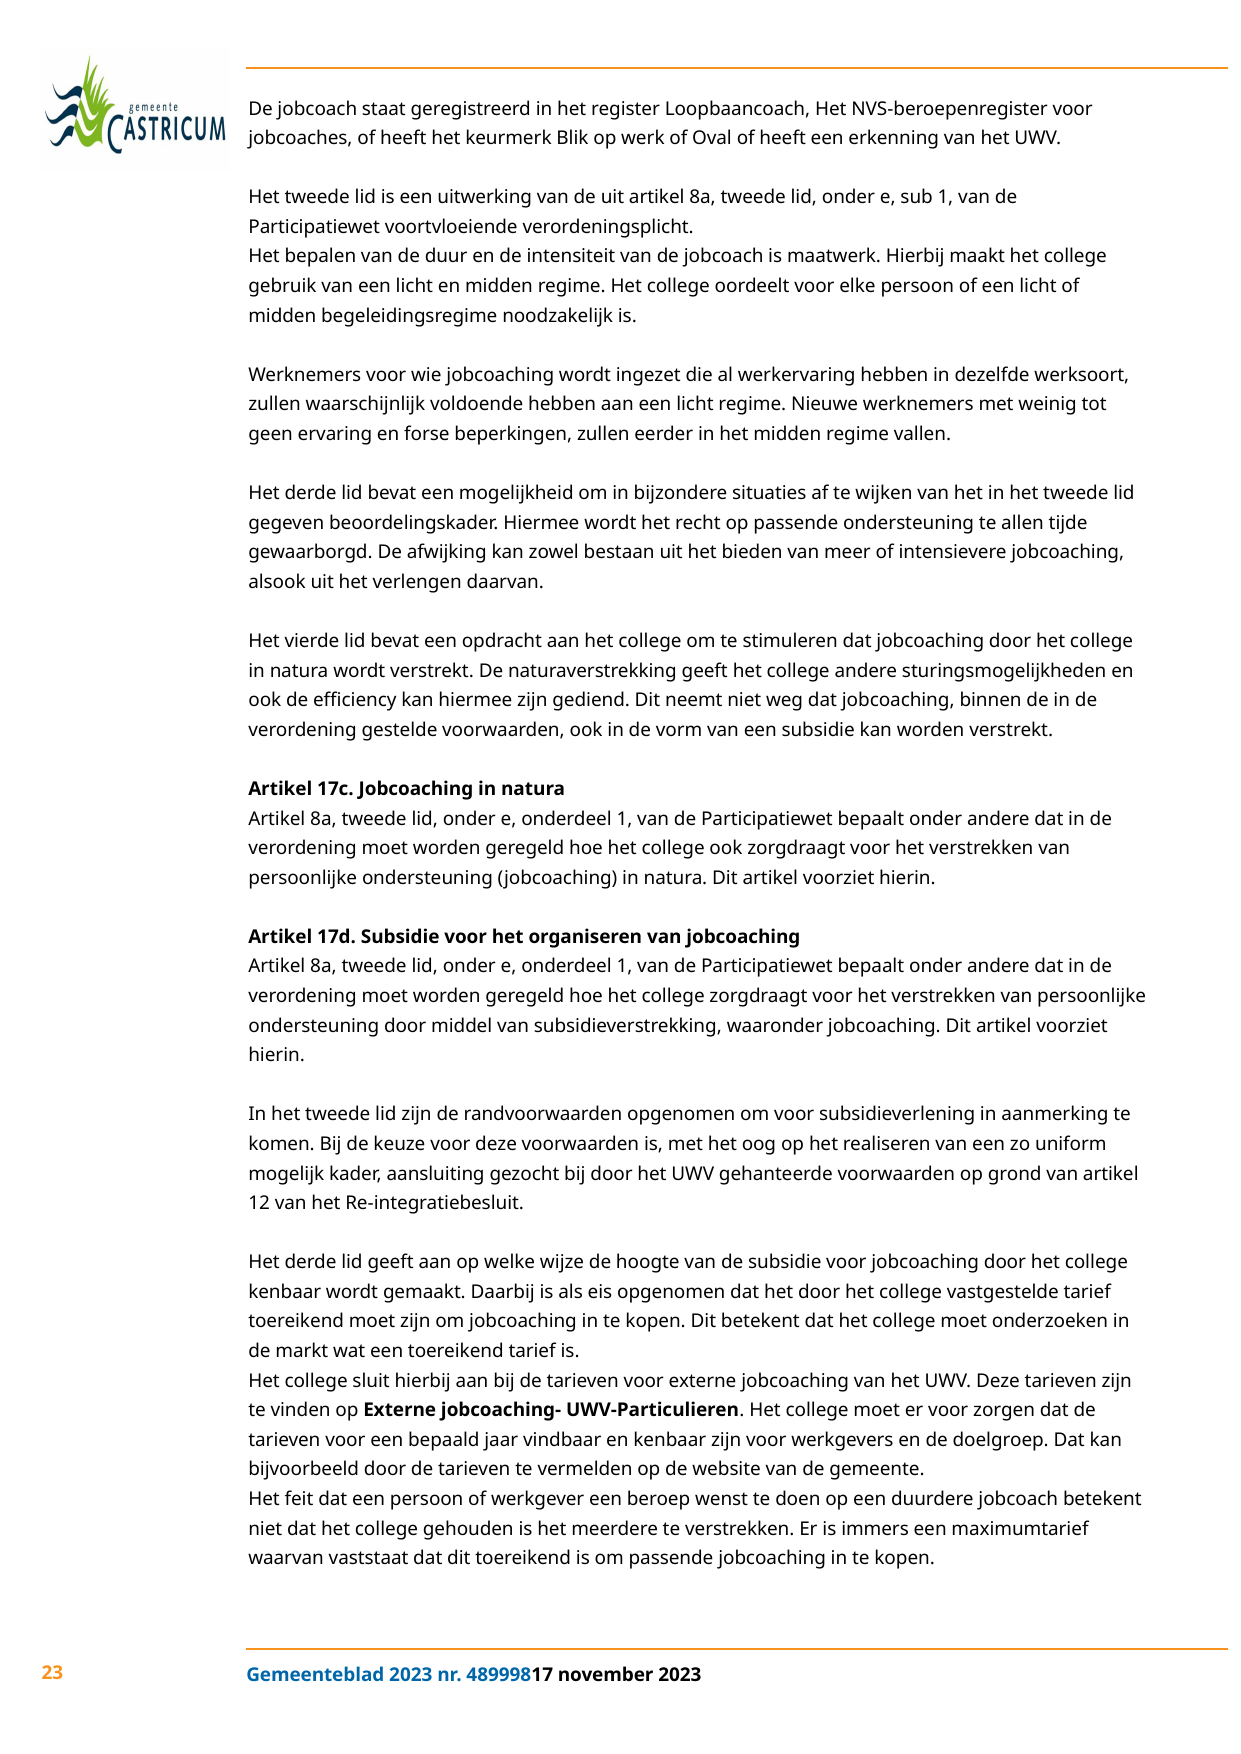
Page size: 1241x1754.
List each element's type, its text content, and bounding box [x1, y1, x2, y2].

text Werknemers voor wie jobcoaching wordt ingezet die al werkervaring hebben in dezelfde werksoort, zullen waarschijnlijk voldoende hebben aan een licht regime. Nieuwe werknemers met weinig tot geen ervaring en forse beperkingen, zullen eerder in het midden regime vallen. [248, 361, 1152, 446]
text Het vierde lid bevat een opdracht aan het college om te stimuleren dat jobcoaching door het college in natura wordt verstrekt. De naturaverstrekking geeft het college andere sturingsmogelijkheden en ook de efficiency kan hiermee zijn gediend. Dit neemt niet weg dat jobcoaching, binnen de in de verordening gestelde voorwaarden, ook in de vorm van een subsidie kan worden verstrekt. [248, 627, 1152, 742]
text Artikel 17c. Jobcoaching in natura [248, 775, 1152, 801]
text Het derde lid geeft aan op welke wijze de hoogte van de subsidie voor jobcoaching door het college kenbaar wordt gemaakt. Daarbij is als eis opgenomen dat het door het college vastgestelde tarief toereikend moet zijn om jobcoaching in te kopen. Dit betekent dat het college moet onderzoeken in de markt wat een toereikend tarief is. [248, 1248, 1152, 1363]
text Artikel 8a, tweede lid, onder e, onderdeel 1, van de Participatiewet bepaalt onder andere dat in de verordening moet worden geregeld hoe het college zorgdraagt voor het verstrekken van persoonlijke ondersteuning door middel van subsidieverstrekking, waaronder jobcoaching. Dit artikel voorziet hierin. [248, 953, 1152, 1067]
text Het bepalen van de duur en de intensiteit van de jobcoach is maatwerk. Hierbij maakt het college gebruik van een licht en midden regime. Het college oordeelt voor elke persoon of een licht of midden begeleidingsregime noodzakelijk is. [248, 243, 1152, 328]
picture [41, 47, 231, 172]
text Artikel 8a, tweede lid, onder e, onderdeel 1, van de Participatiewet bepaalt onder andere dat in de verordening moet worden geregeld hoe het college ook zorgdraagt voor het verstrekken van persoonlijke ondersteuning (jobcoaching) in natura. Dit artikel voorziet hierin. [248, 805, 1152, 890]
text In het tweede lid zijn de randvoorwaarden opgenomen om voor subsidieverlening in aanmerking te komen. Bij de keuze voor deze voorwaarden is, met het oog op het realiseren van een zo uniform mogelijk kader, aansluiting gezocht bij door het UWV gehanteerde voorwaarden op grond van artikel 12 van het Re-integratiebesluit. [248, 1101, 1152, 1215]
text De jobcoach staat geregistreerd in het register Loopbaancoach, Het NVS-beroepenregister voor jobcoaches, of heeft het keurmerk Blik op werk of Oval of heeft een erkenning van het UWV. [248, 95, 1152, 150]
text Het derde lid bevat een mogelijkheid om in bijzondere situaties af te wijken van het in het tweede lid gegeven beoordelingskader. Hiermee wordt het recht op passende ondersteuning te allen tijde gewaarborgd. De afwijking kan zowel bestaan uit het bieden van meer of intensievere jobcoaching, alsook uit het verlengen daarvan. [248, 479, 1152, 594]
text Het college sluit hierbij aan bij de tarieven voor externe jobcoaching van het UWV. Deze tarieven zijn te vinden op Externe jobcoaching- UWV-Particulieren. Het college moet er voor zorgen dat de tarieven voor een bepaald jaar vindbaar en kenbaar zijn voor werkgevers en de doelgroep. Dat kan bijvoorbeeld door de tarieven te vermelden op de website van de gemeente. [248, 1367, 1152, 1481]
text Artikel 17d. Subsidie voor het organiseren van jobcoaching [248, 923, 1152, 949]
text Het feit dat een persoon of werkgever een beroep wenst te doen op een duurdere jobcoach betekent niet dat het college gehouden is het meerdere te verstrekken. Er is immers een maximumtarief waarvan vaststaat dat dit toereikend is om passende jobcoaching in te kopen. [248, 1485, 1152, 1570]
text Het tweede lid is een uitwerking van de uit artikel 8a, tweede lid, onder e, sub 1, van de Participatiewet voortvloeiende verordeningsplicht. [248, 183, 1152, 239]
